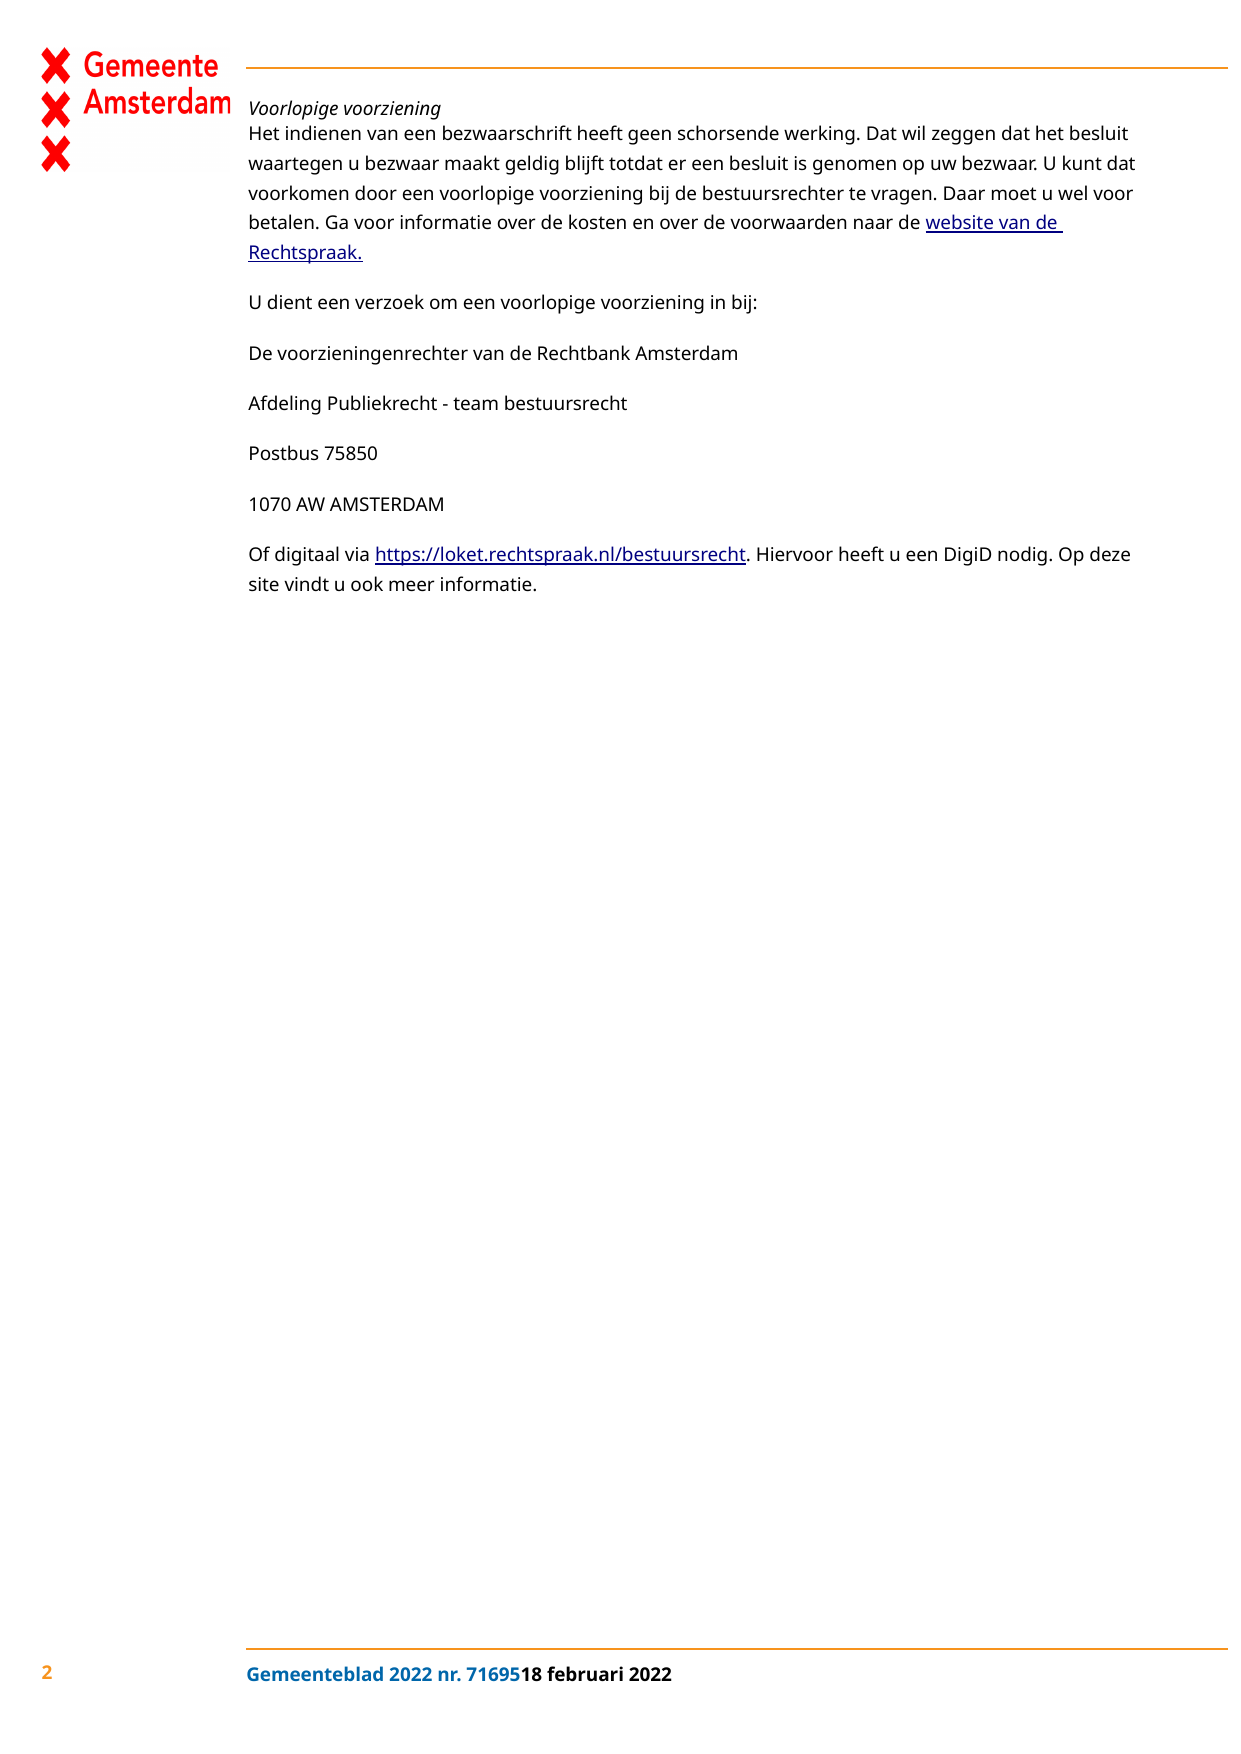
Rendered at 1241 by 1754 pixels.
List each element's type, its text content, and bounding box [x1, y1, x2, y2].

text Afdeling Publiekrecht - team bestuursrecht [248, 390, 1152, 416]
text 1070 AW AMSTERDAM [248, 491, 1152, 517]
text Postbus 75850 [248, 441, 1152, 466]
text Of digitaal via https://loket.rechtspraak.nl/bestuursrecht. Hiervoor heeft u een DigiD nodig. Op deze site vindt u ook meer informatie. [248, 541, 1152, 597]
text Het indienen van een bezwaarschrift heeft geen schorsende werking. Dat wil zeggen dat het besluit waartegen u bezwaar maakt geldig blijft totdat er een besluit is genomen op uw bezwaar. U kunt dat voorkomen door een voorlopige voorziening bij de bestuursrechter te vragen. Daar moet u wel voor betalen. Ga voor informatie over de kosten en over de voorwaarden naar de website van de Rechtspraak. [248, 121, 1152, 264]
text U dient een verzoek om een voorlopige voorziening in bij: [248, 289, 1152, 315]
text Voorlopige voorziening [248, 95, 1152, 121]
picture [41, 47, 231, 172]
text De voorzieningenrechter van de Rechtbank Amsterdam [248, 340, 1152, 365]
